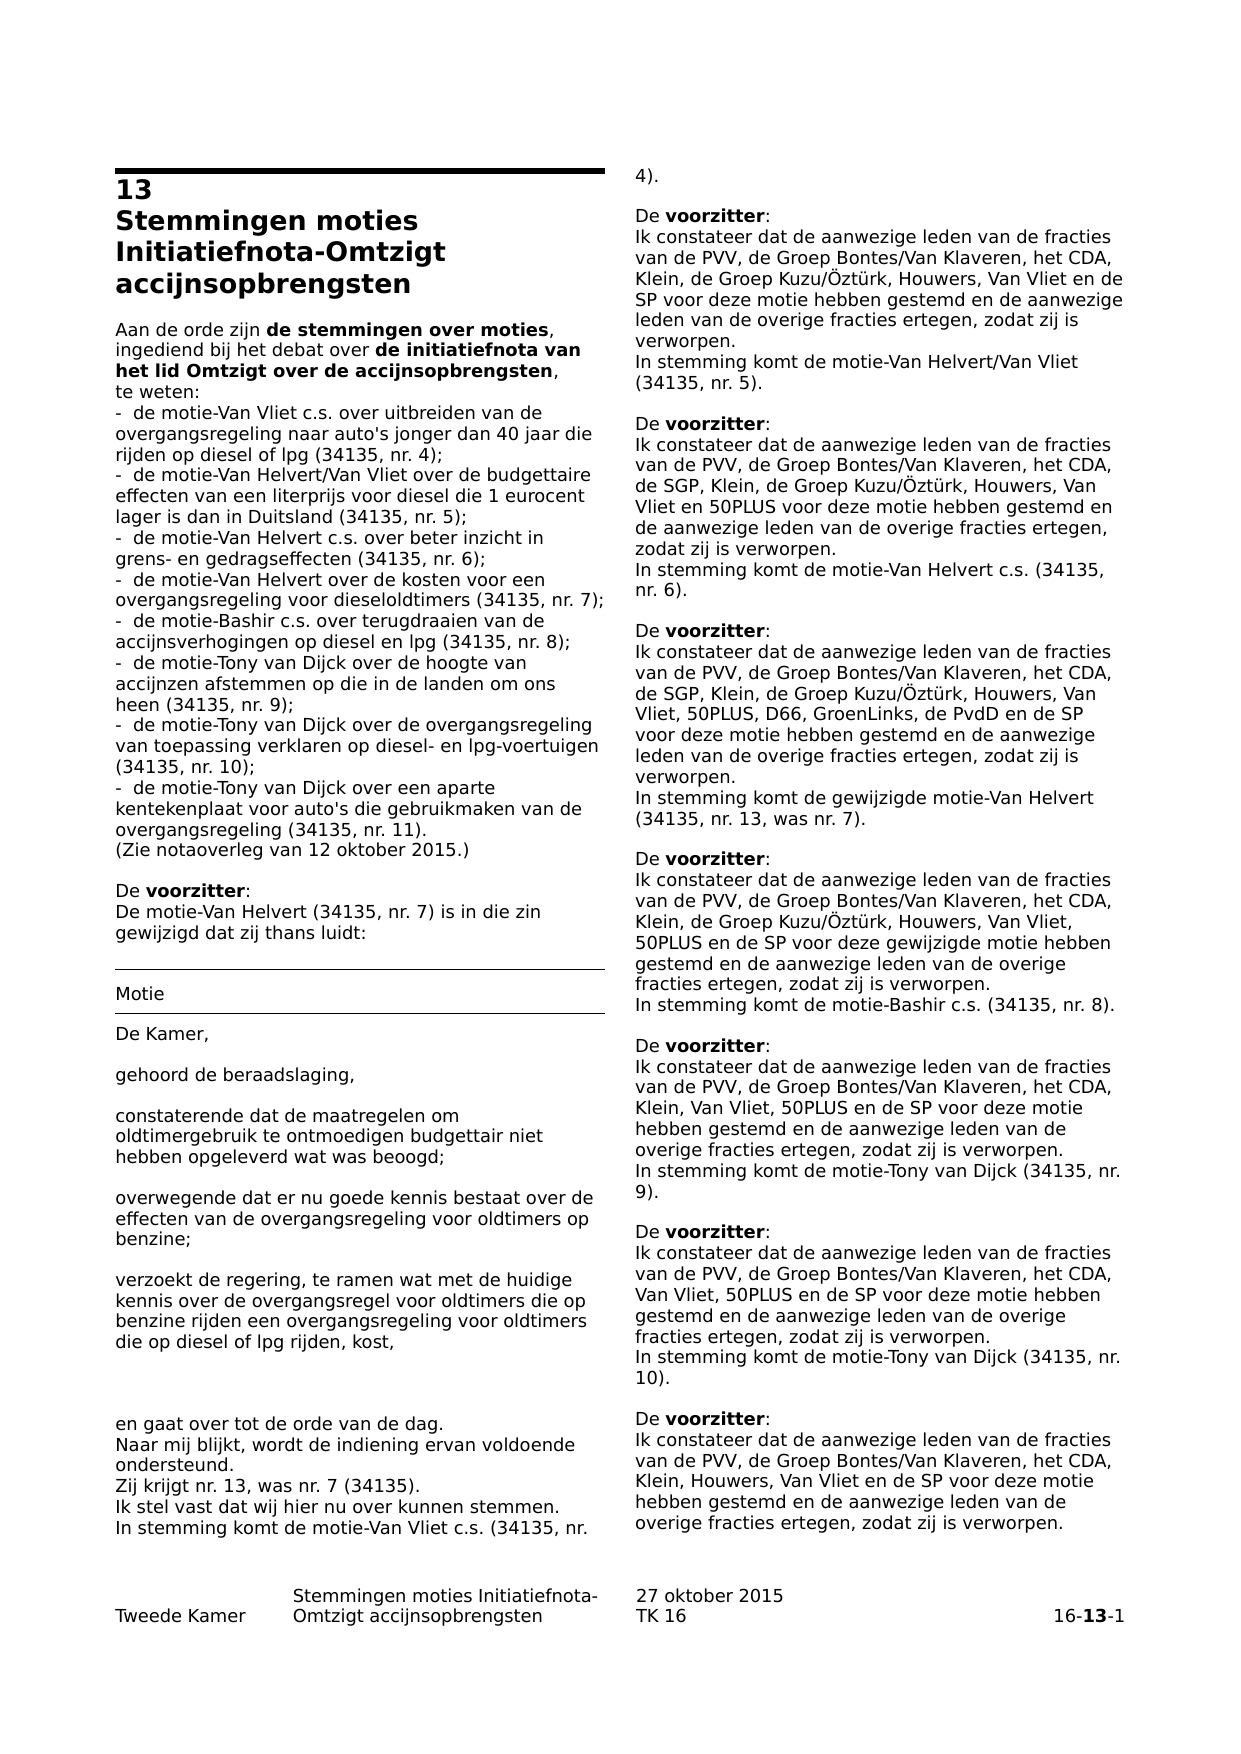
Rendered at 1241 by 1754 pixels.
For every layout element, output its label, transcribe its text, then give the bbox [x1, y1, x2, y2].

text Naar mij blijkt, wordt de indiening ervan voldoende ondersteund. [115, 1434, 605, 1476]
text De voorzitter: [635, 413, 1125, 434]
list de motie-Tony van Dijck over de overgangsregeling van toepassing verklaren op diesel- en lpg-voertuigen (34135, nr. 10); [115, 715, 605, 778]
text en gaat over tot de orde van de dag. [115, 1413, 605, 1434]
text Ik constateer dat de aanwezige leden van de fracties van de PVV, de Groep Bontes/Van Klaveren, het CDA, Klein, de Groep Kuzu/Öztürk, Houwers, Van Vliet, 50PLUS en de SP voor deze gewijzigde motie hebben gestemd en de aanwezige leden van de overige fracties ertegen, zodat zij is verworpen. [635, 870, 1125, 995]
text 4). [635, 165, 1125, 186]
text Ik constateer dat de aanwezige leden van de fracties van de PVV, de Groep Bontes/Van Klaveren, het CDA, de SGP, Klein, de Groep Kuzu/Öztürk, Houwers, Van Vliet en 50PLUS voor deze motie hebben gestemd en de aanwezige leden van de overige fracties ertegen, zodat zij is verworpen. [635, 434, 1125, 559]
text De voorzitter: [635, 621, 1125, 642]
title 13 Stemmingen moties Initiatiefnota-Omtzigt accijnsopbrengsten [115, 174, 605, 299]
text te weten: [115, 382, 605, 403]
text In stemming komt de motie-Tony van Dijck (34135, nr. 10). [635, 1347, 1125, 1389]
text De Kamer, [115, 1024, 605, 1045]
text In stemming komt de motie-Van Helvert/Van Vliet (34135, nr. 5). [635, 352, 1125, 393]
text De voorzitter: [635, 849, 1125, 870]
text Ik constateer dat de aanwezige leden van de fracties van de PVV, de Groep Bontes/Van Klaveren, het CDA, Klein, de Groep Kuzu/Öztürk, Houwers, Van Vliet en de SP voor deze motie hebben gestemd en de aanwezige leden van de overige fracties ertegen, zodat zij is verworpen. [635, 227, 1125, 352]
text Ik constateer dat de aanwezige leden van de fracties van de PVV, de Groep Bontes/Van Klaveren, het CDA, Van Vliet, 50PLUS en de SP voor deze motie hebben gestemd en de aanwezige leden van de overige fracties ertegen, zodat zij is verworpen. [635, 1243, 1125, 1347]
text In stemming komt de gewijzigde motie-Van Helvert (34135, nr. 13, was nr. 7). [635, 787, 1125, 829]
text De voorzitter: [635, 206, 1125, 227]
text In stemming komt de motie-Van Helvert c.s. (34135, nr. 6). [635, 559, 1125, 601]
list de motie-Tony van Dijck over een aparte kentekenplaat voor auto's die gebruikmaken van de overgangsregeling (34135, nr. 11). [115, 778, 605, 840]
text In stemming komt de motie-Van Vliet c.s. (34135, nr. [115, 1518, 605, 1538]
list de motie-Van Helvert over de kosten voor een overgangsregeling voor dieseloldtimers (34135, nr. 7); [115, 569, 605, 611]
text De voorzitter: [635, 1409, 1125, 1429]
text constaterende dat de maatregelen om oldtimergebruik te ontmoedigen budgettair niet hebben opgeleverd wat was beoogd; [115, 1106, 605, 1168]
text Aan de orde zijn de stemmingen over moties, ingediend bij het debat over de initiatiefnota van het lid Omtzigt over de accijnsopbrengsten, [115, 319, 605, 382]
text (Zie notaoverleg van 12 oktober 2015.) [115, 840, 605, 861]
text verzoekt de regering, te ramen wat met de huidige kennis over de overgangsregel voor oldtimers die op benzine rijden een overgangsregeling voor oldtimers die op diesel of lpg rijden, kost, [115, 1270, 605, 1353]
text De motie-Van Helvert (34135, nr. 7) is in die zin gewijzigd dat zij thans luidt: [115, 902, 605, 943]
text Ik constateer dat de aanwezige leden van de fracties van de PVV, de Groep Bontes/Van Klaveren, het CDA, de SGP, Klein, de Groep Kuzu/Öztürk, Houwers, Van Vliet, 50PLUS, D66, GroenLinks, de PvdD en de SP voor deze motie hebben gestemd en de aanwezige leden van de overige fracties ertegen, zodat zij is verworpen. [635, 642, 1125, 787]
text In stemming komt de motie-Tony van Dijck (34135, nr. 9). [635, 1161, 1125, 1202]
list de motie-Van Helvert/Van Vliet over de budgettaire effecten van een literprijs voor diesel die 1 eurocent lager is dan in Duitsland (34135, nr. 5); [115, 465, 605, 528]
text Zij krijgt nr. 13, was nr. 7 (34135). [115, 1476, 605, 1497]
list de motie-Tony van Dijck over de hoogte van accijnzen afstemmen op die in de landen om ons heen (34135, nr. 9); [115, 653, 605, 715]
text gehoord de beraadslaging, [115, 1065, 605, 1086]
text Ik constateer dat de aanwezige leden van de fracties van de PVV, de Groep Bontes/Van Klaveren, het CDA, Klein, Van Vliet, 50PLUS en de SP voor deze motie hebben gestemd en de aanwezige leden van de overige fracties ertegen, zodat zij is verworpen. [635, 1056, 1125, 1161]
list de motie-Van Vliet c.s. over uitbreiden van de overgangsregeling naar auto's jonger dan 40 jaar die rijden op diesel of lpg (34135, nr. 4); [115, 403, 605, 465]
list de motie-Van Helvert c.s. over beter inzicht in grens- en gedragseffecten (34135, nr. 6); [115, 528, 605, 569]
list de motie-Bashir c.s. over terugdraaien van de accijnsverhogingen op diesel en lpg (34135, nr. 8); [115, 611, 605, 653]
text overwegende dat er nu goede kennis bestaat over de effecten van de overgangsregeling voor oldtimers op benzine; [115, 1188, 605, 1250]
text De voorzitter: [115, 881, 605, 902]
text Motie [115, 983, 605, 1004]
text De voorzitter: [635, 1222, 1125, 1243]
text Ik stel vast dat wij hier nu over kunnen stemmen. [115, 1497, 605, 1518]
text Ik constateer dat de aanwezige leden van de fracties van de PVV, de Groep Bontes/Van Klaveren, het CDA, Klein, Houwers, Van Vliet en de SP voor deze motie hebben gestemd en de aanwezige leden van de overige fracties ertegen, zodat zij is verworpen. [635, 1429, 1125, 1534]
text De voorzitter: [635, 1036, 1125, 1056]
text In stemming komt de motie-Bashir c.s. (34135, nr. 8). [635, 995, 1125, 1016]
